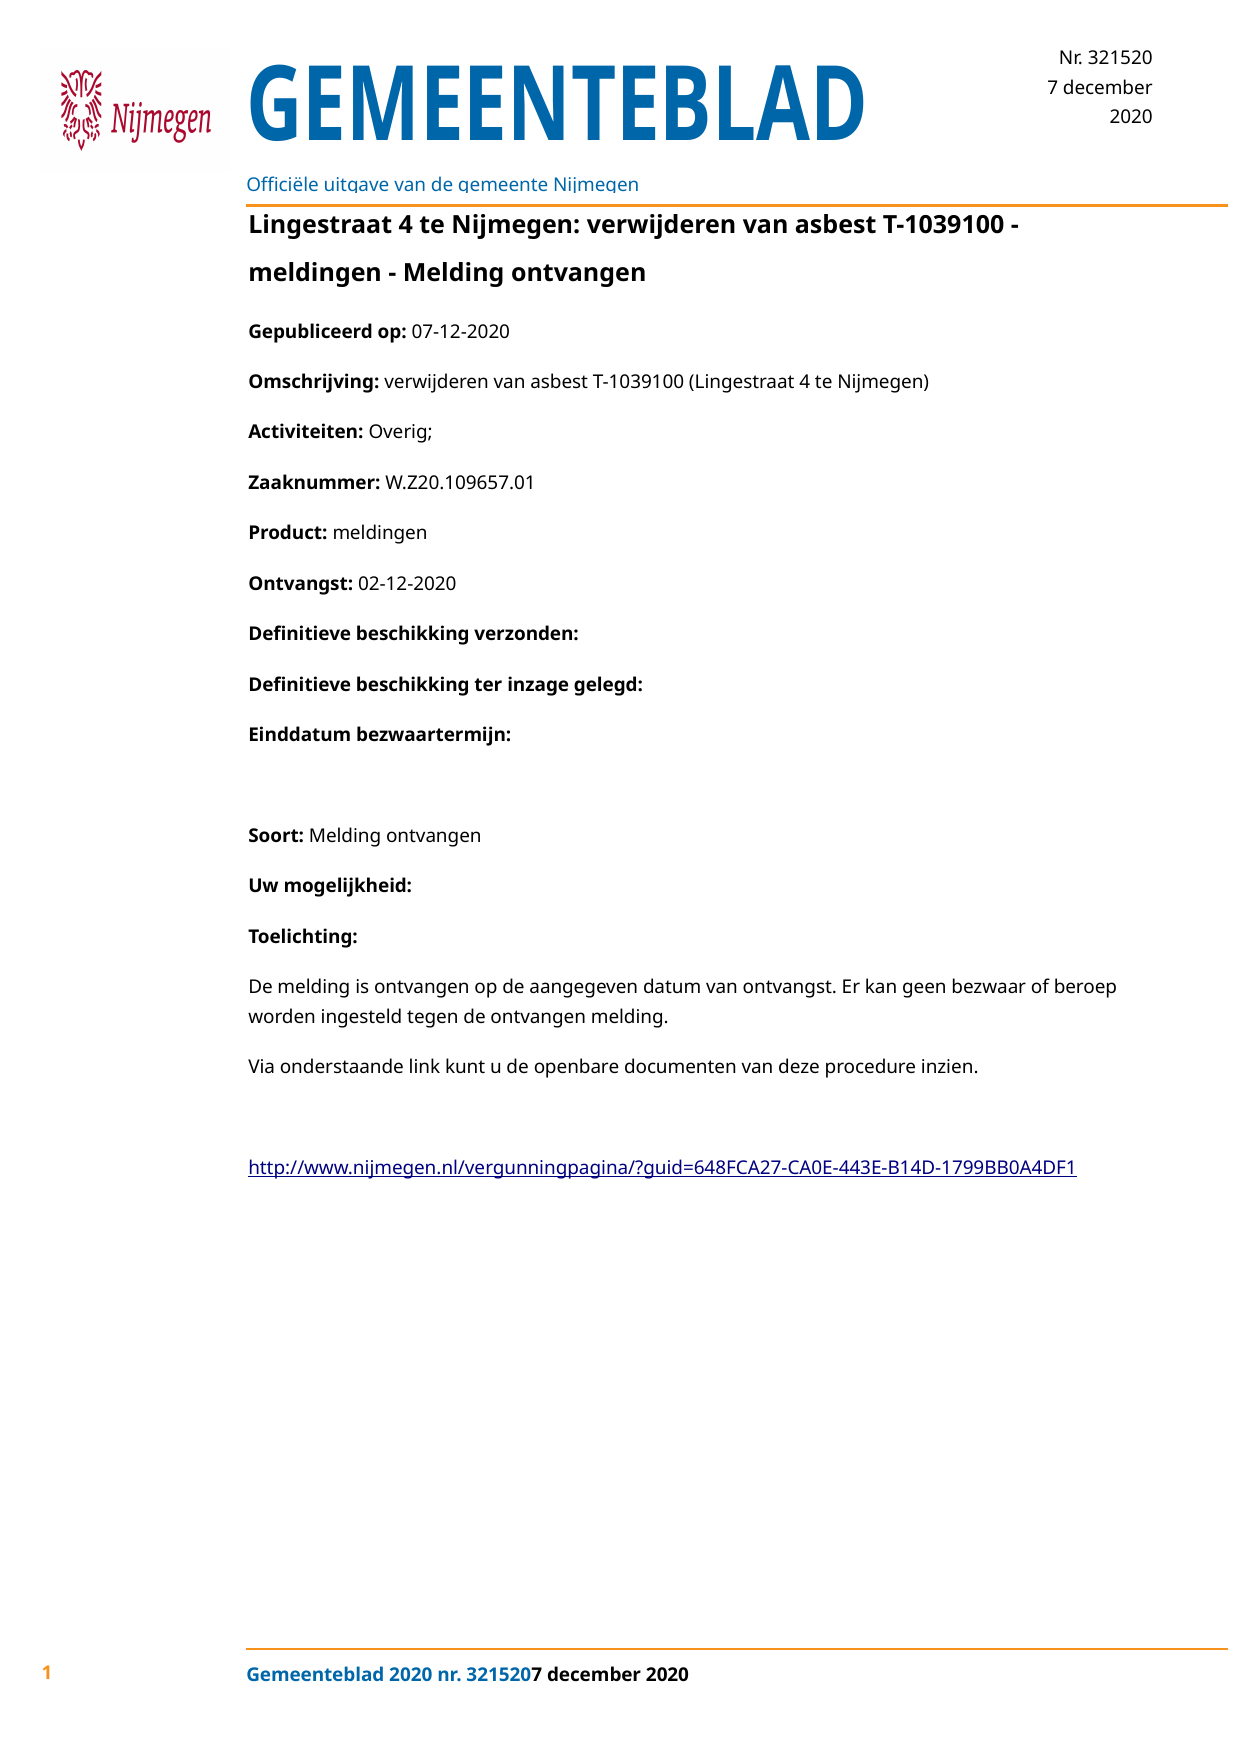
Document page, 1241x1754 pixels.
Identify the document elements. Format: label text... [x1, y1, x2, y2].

text Product: meldingen [248, 519, 1152, 545]
text Uw mogelijkheid: [248, 872, 1152, 898]
picture [41, 47, 231, 172]
text Omschrijving: verwijderen van asbest T-1039100 (Lingestraat 4 te Nijmegen) [248, 368, 1152, 394]
text De melding is ontvangen op de aangegeven datum van ontvangst. Er kan geen bezwaar of beroep worden ingesteld tegen de ontvangen melding. [248, 973, 1152, 1029]
text Definitieve beschikking verzonden: [248, 620, 1152, 646]
text Einddatum bezwaartermijn: [248, 721, 1152, 747]
text Soort: Melding ontvangen [248, 822, 1152, 848]
text Via onderstaande link kunt u de openbare documenten van deze procedure inzien. [248, 1053, 1152, 1079]
text Lingestraat 4 te Nijmegen: verwijderen van asbest T-1039100 - meldingen - Melding ontvangen [248, 207, 1152, 288]
text Activiteiten: Overig; [248, 419, 1152, 444]
text Gepubliceerd op: 07-12-2020 [248, 318, 1152, 344]
text http://www.nijmegen.nl/vergunningpagina/?guid=648FCA27-CA0E-443E-B14D-1799BB0A4DF1 [248, 1154, 1152, 1180]
text Definitieve beschikking ter inzage gelegd: [248, 671, 1152, 697]
text Zaaknummer: W.Z20.109657.01 [248, 469, 1152, 495]
text Toelichting: [248, 923, 1152, 949]
text Ontvangst: 02-12-2020 [248, 570, 1152, 596]
